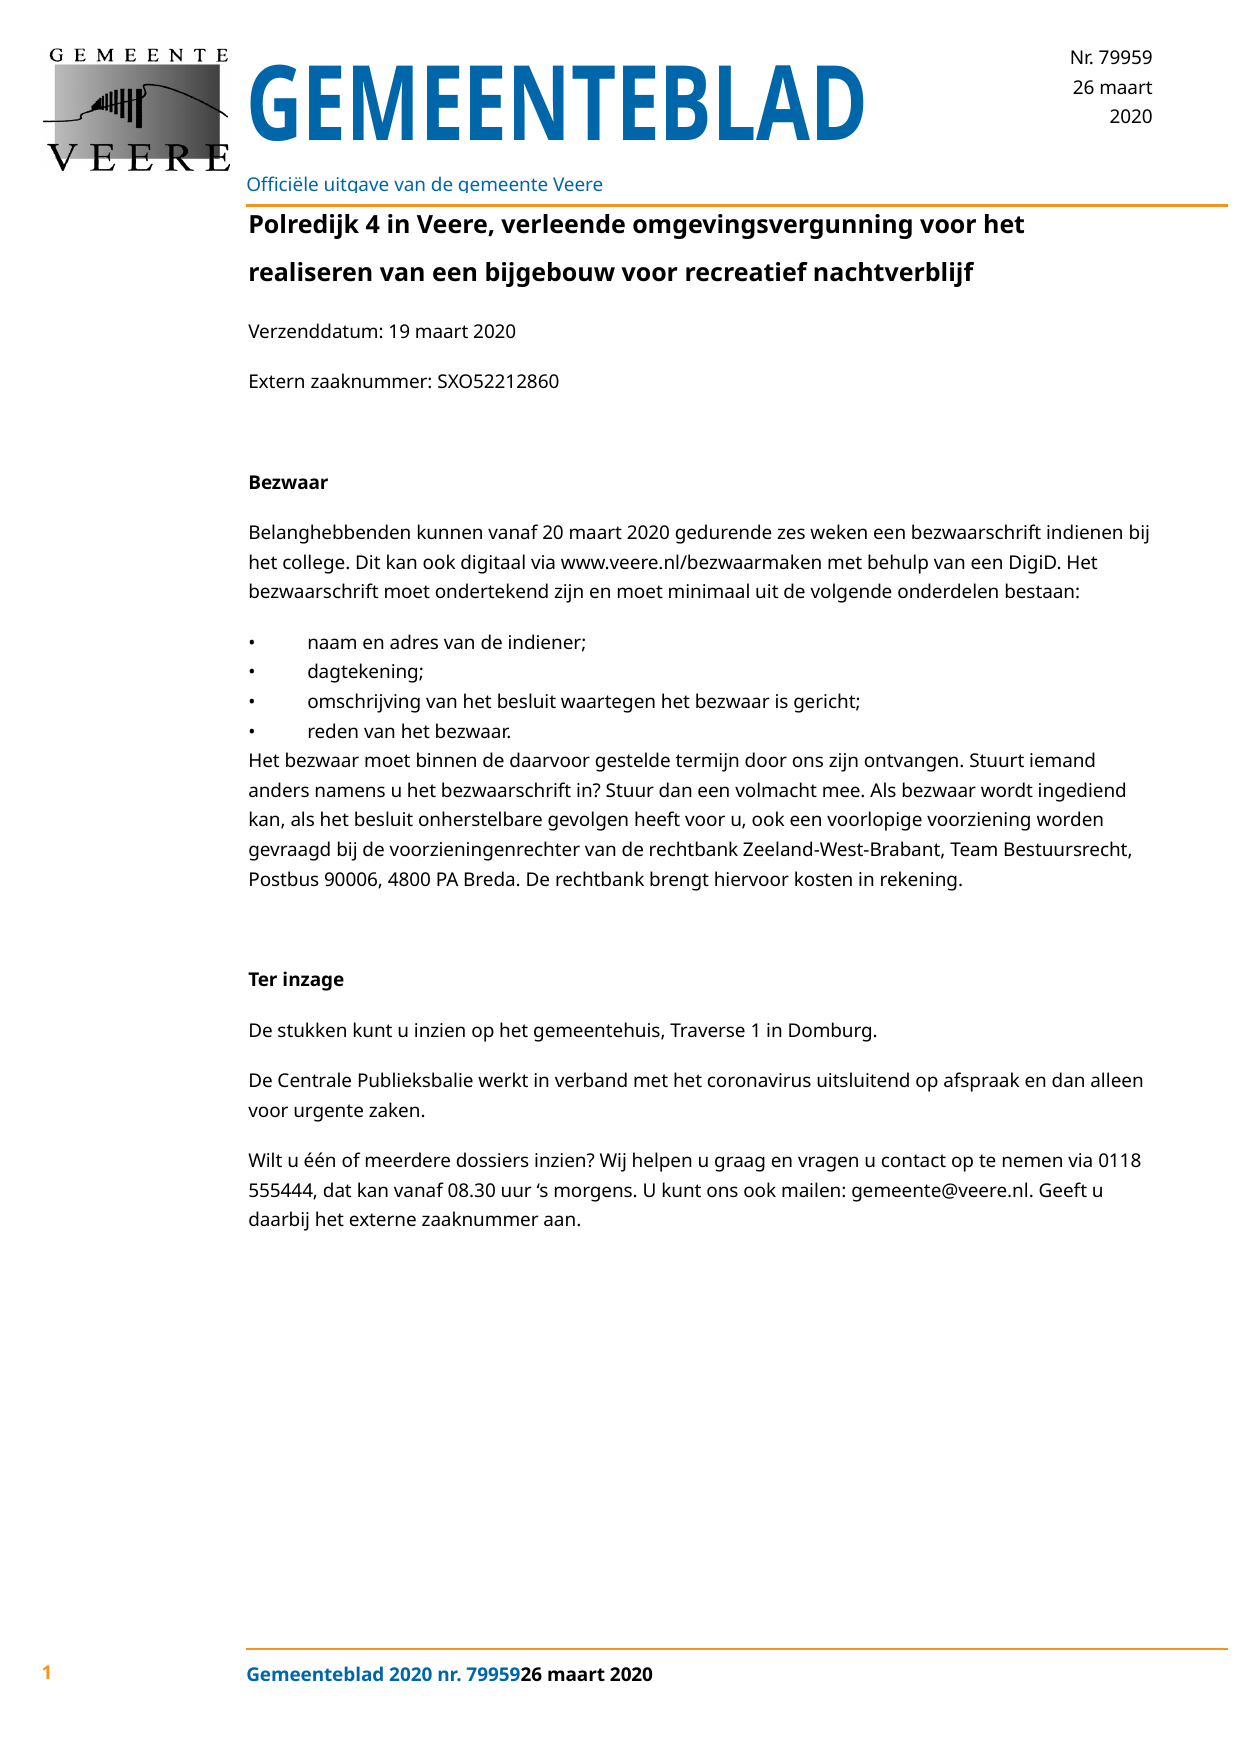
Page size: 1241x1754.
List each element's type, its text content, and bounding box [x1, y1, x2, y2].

picture [41, 47, 231, 172]
text Belanghebbenden kunnen vanaf 20 maart 2020 gedurende zes weken een bezwaarschrift indienen bij het college. Dit kan ook digitaal via www.veere.nl/bezwaarmaken met behulp van een DigiD. Het bezwaarschrift moet ondertekend zijn en moet minimaal uit de volgende onderdelen bestaan: [248, 519, 1152, 604]
text Het bezwaar moet binnen de daarvoor gestelde termijn door ons zijn ontvangen. Stuurt iemand anders namens u het bezwaarschrift in? Stuur dan een volmacht mee. Als bezwaar wordt ingediend kan, als het besluit onherstelbare gevolgen heeft voor u, ook een voorlopige voorziening worden gevraagd bij de voorzieningenrechter van de rechtbank Zeeland-West-Brabant, Team Bestuursrecht, Postbus 90006, 4800 PA Breda. De rechtbank brengt hiervoor kosten in rekening. [248, 747, 1152, 892]
text De Centrale Publieksbalie werkt in verband met het coronavirus uitsluitend op afspraak en dan alleen voor urgente zaken. [248, 1067, 1152, 1123]
text Polredijk 4 in Veere, verleende omgevingsvergunning voor het realiseren van een bijgebouw voor recreatief nachtverblijf [248, 207, 1152, 288]
text Wilt u één of meerdere dossiers inzien? Wij helpen u graag en vragen u contact op te nemen via 0118 555444, dat kan vanaf 08.30 uur ‘s morgens. U kunt ons ook mailen: gemeente@veere.nl. Geeft u daarbij het externe zaaknummer aan. [248, 1147, 1152, 1232]
text De stukken kunt u inzien op het gemeentehuis, Traverse 1 in Domburg. [248, 1017, 1152, 1043]
text Bezwaar [248, 469, 1152, 495]
list reden van het bezwaar. [248, 718, 1152, 744]
text Ter inzage [248, 967, 1152, 992]
text Extern zaaknummer: SXO52212860 [248, 368, 1152, 394]
list naam en adres van de indiener; [248, 629, 1152, 655]
text Verzenddatum: 19 maart 2020 [248, 318, 1152, 344]
list omschrijving van het besluit waartegen het bezwaar is gericht; [248, 688, 1152, 714]
list dagtekening; [248, 659, 1152, 684]
